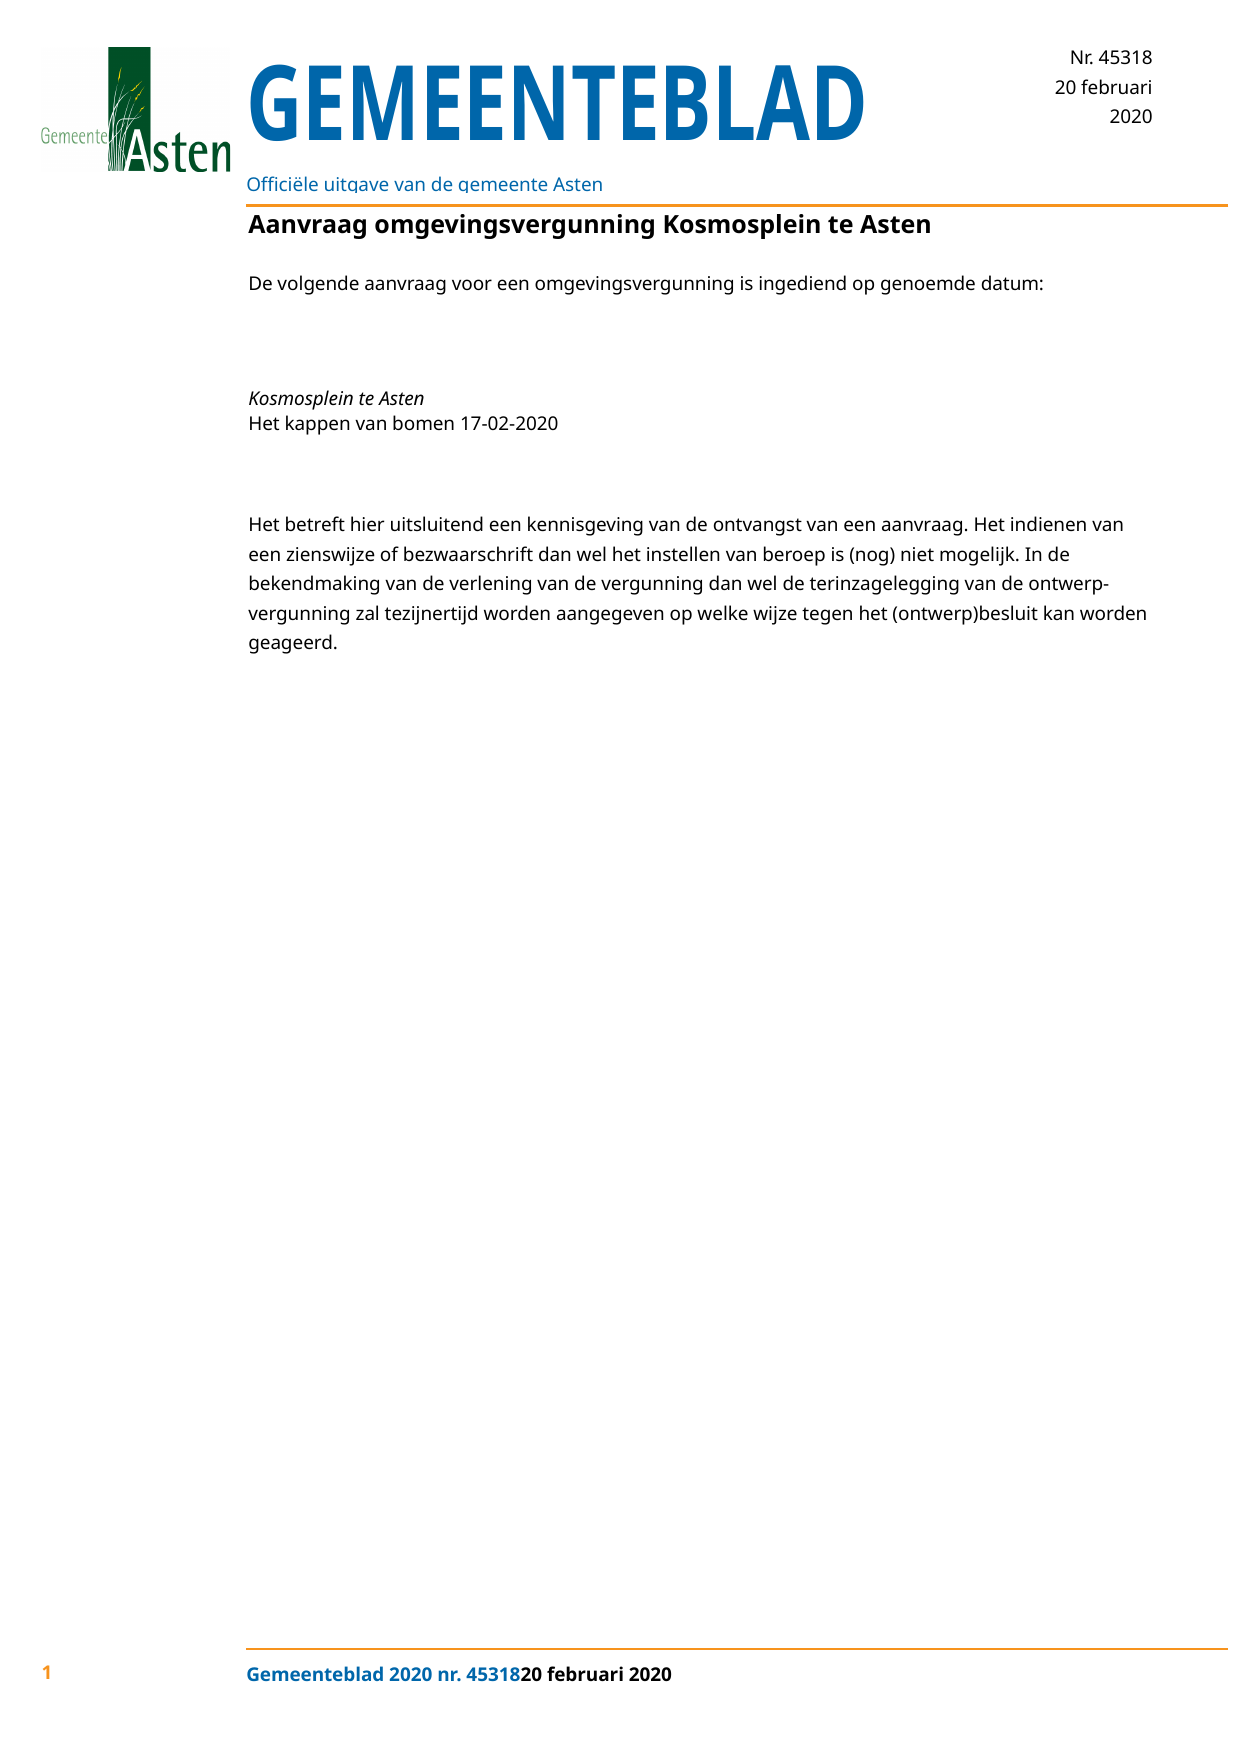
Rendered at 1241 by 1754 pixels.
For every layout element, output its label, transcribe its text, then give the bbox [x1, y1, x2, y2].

text Kosmosplein te Asten [248, 385, 1152, 410]
picture [41, 47, 231, 172]
text De volgende aanvraag voor een omgevingsvergunning is ingediend op genoemde datum: [248, 270, 1152, 296]
text Het betreft hier uitsluitend een kennisgeving van de ontvangst van een aanvraag. Het indienen van een zienswijze of bezwaarschrift dan wel het instellen van beroep is (nog) niet mogelijk. In de bekendmaking van de verlening van de vergunning dan wel de terinzagelegging van de ontwerp-vergunning zal tezijnertijd worden aangegeven op welke wijze tegen het (ontwerp)besluit kan worden geageerd. [248, 511, 1152, 655]
text Het kappen van bomen 17-02-2020 [248, 410, 1152, 436]
text Aanvraag omgevingsvergunning Kosmosplein te Asten [248, 207, 1152, 241]
